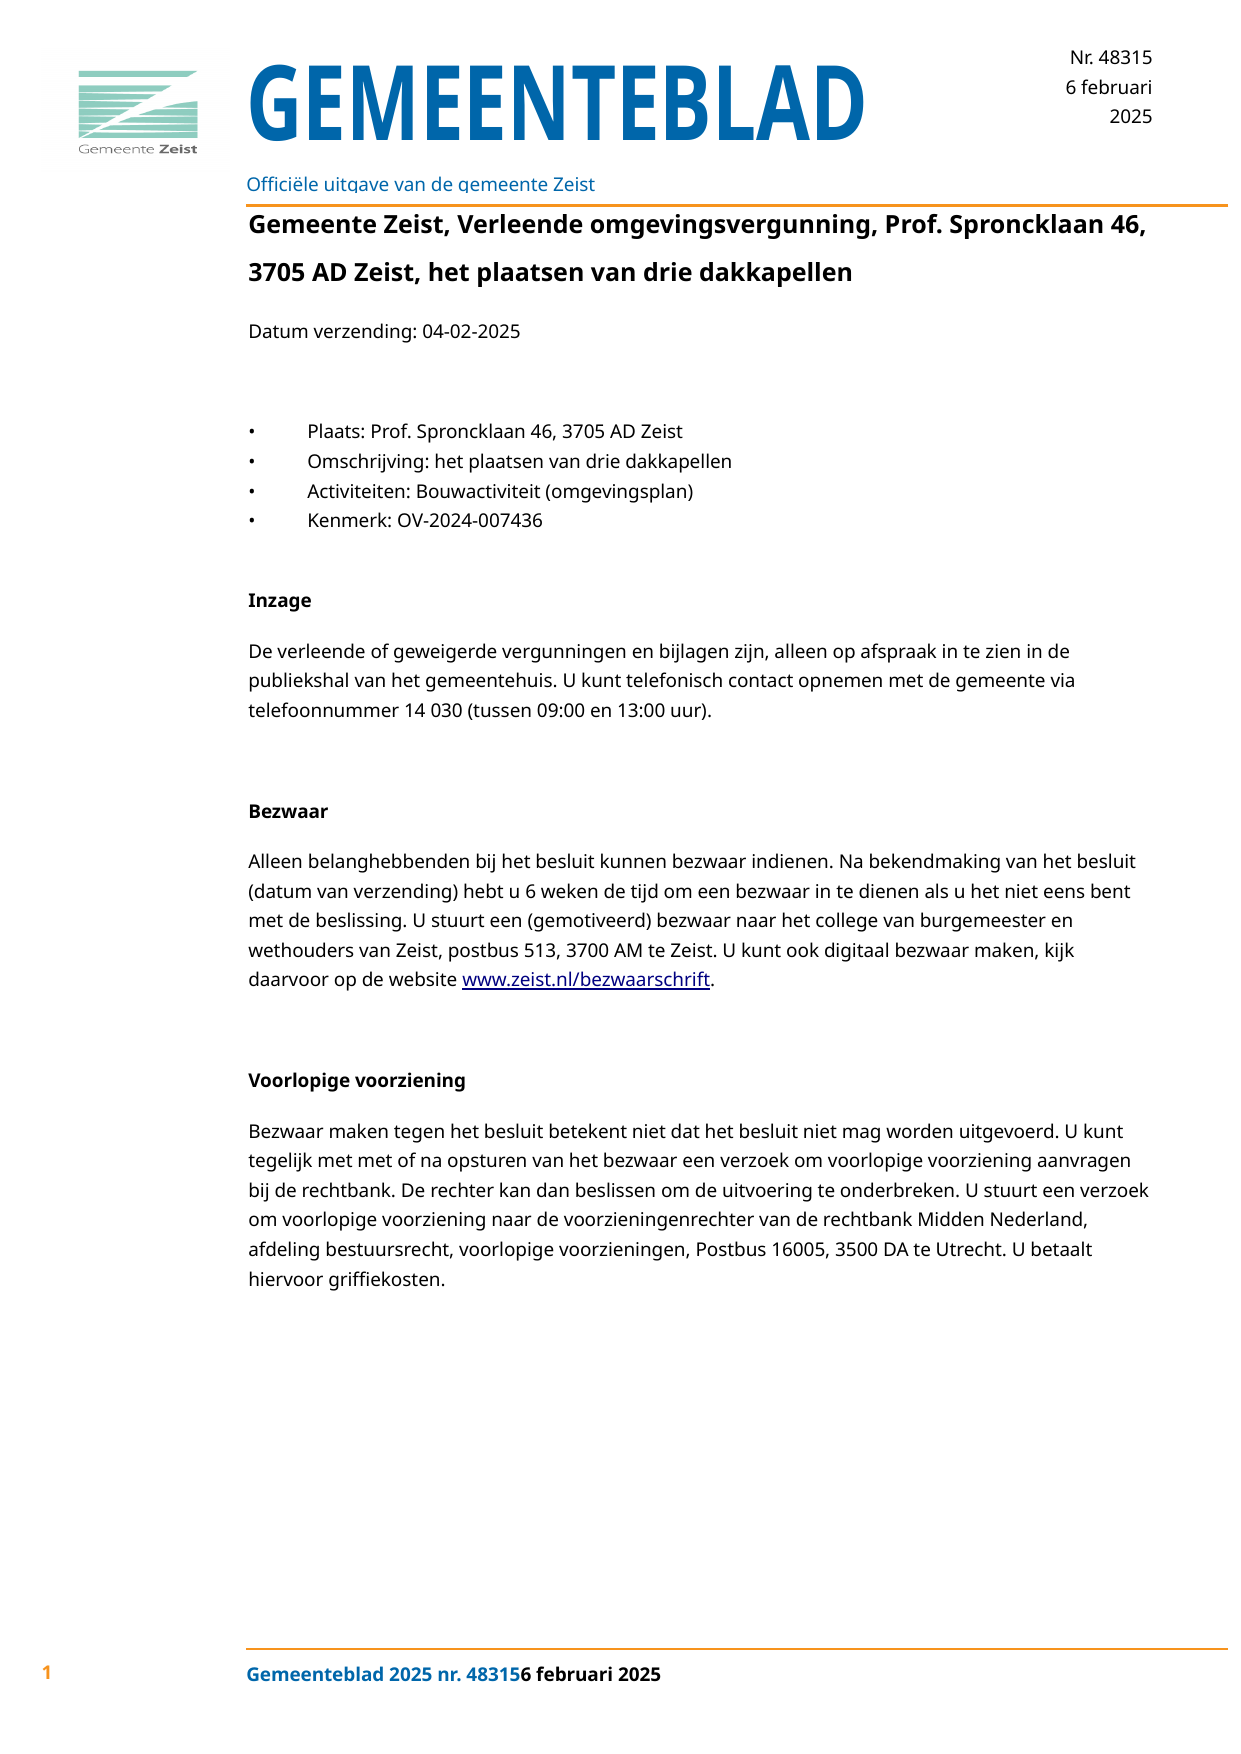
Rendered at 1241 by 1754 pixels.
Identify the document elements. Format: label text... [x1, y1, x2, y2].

text Bezwaar maken tegen het besluit betekent niet dat het besluit niet mag worden uitgevoerd. U kunt tegelijk met met of na opsturen van het bezwaar een verzoek om voorlopige voorziening aanvragen bij de rechtbank. De rechter kan dan beslissen om de uitvoering te onderbreken. U stuurt een verzoek om voorlopige voorziening naar de voorzieningenrechter van de rechtbank Midden Nederland, afdeling bestuursrecht, voorlopige voorzieningen, Postbus 16005, 3500 DA te Utrecht. U betaalt hiervoor griffiekosten. [248, 1118, 1152, 1292]
text De verleende of geweigerde vergunningen en bijlagen zijn, alleen op afspraak in te zien in de publiekshal van het gemeentehuis. U kunt telefonisch contact opnemen met de gemeente via telefoonnummer 14 030 (tussen 09:00 en 13:00 uur). [248, 638, 1152, 723]
picture [41, 47, 231, 172]
list Omschrijving: het plaatsen van drie dakkapellen [248, 448, 1152, 474]
list Kenmerk: OV-2024-007436 [248, 507, 1152, 533]
text Datum verzending: 04-02-2025 [248, 318, 1152, 344]
text Voorlopige voorziening [248, 1067, 1152, 1093]
list Activiteiten: Bouwactiviteit (omgevingsplan) [248, 478, 1152, 504]
list Plaats: Prof. Sproncklaan 46, 3705 AD Zeist [248, 419, 1152, 444]
text Gemeente Zeist, Verleende omgevingsvergunning, Prof. Sproncklaan 46, 3705 AD Zeist, het plaatsen van drie dakkapellen [248, 207, 1152, 288]
text Inzage [248, 587, 1152, 613]
text Bezwaar [248, 798, 1152, 824]
text Alleen belanghebbenden bij het besluit kunnen bezwaar indienen. Na bekendmaking van het besluit (datum van verzending) hebt u 6 weken de tijd om een bezwaar in te dienen als u het niet eens bent met de beslissing. U stuurt een (gemotiveerd) bezwaar naar het college van burgemeester en wethouders van Zeist, postbus 513, 3700 AM te Zeist. U kunt ook digitaal bezwaar maken, kijk daarvoor op de website www.zeist.nl/bezwaarschrift. [248, 848, 1152, 992]
